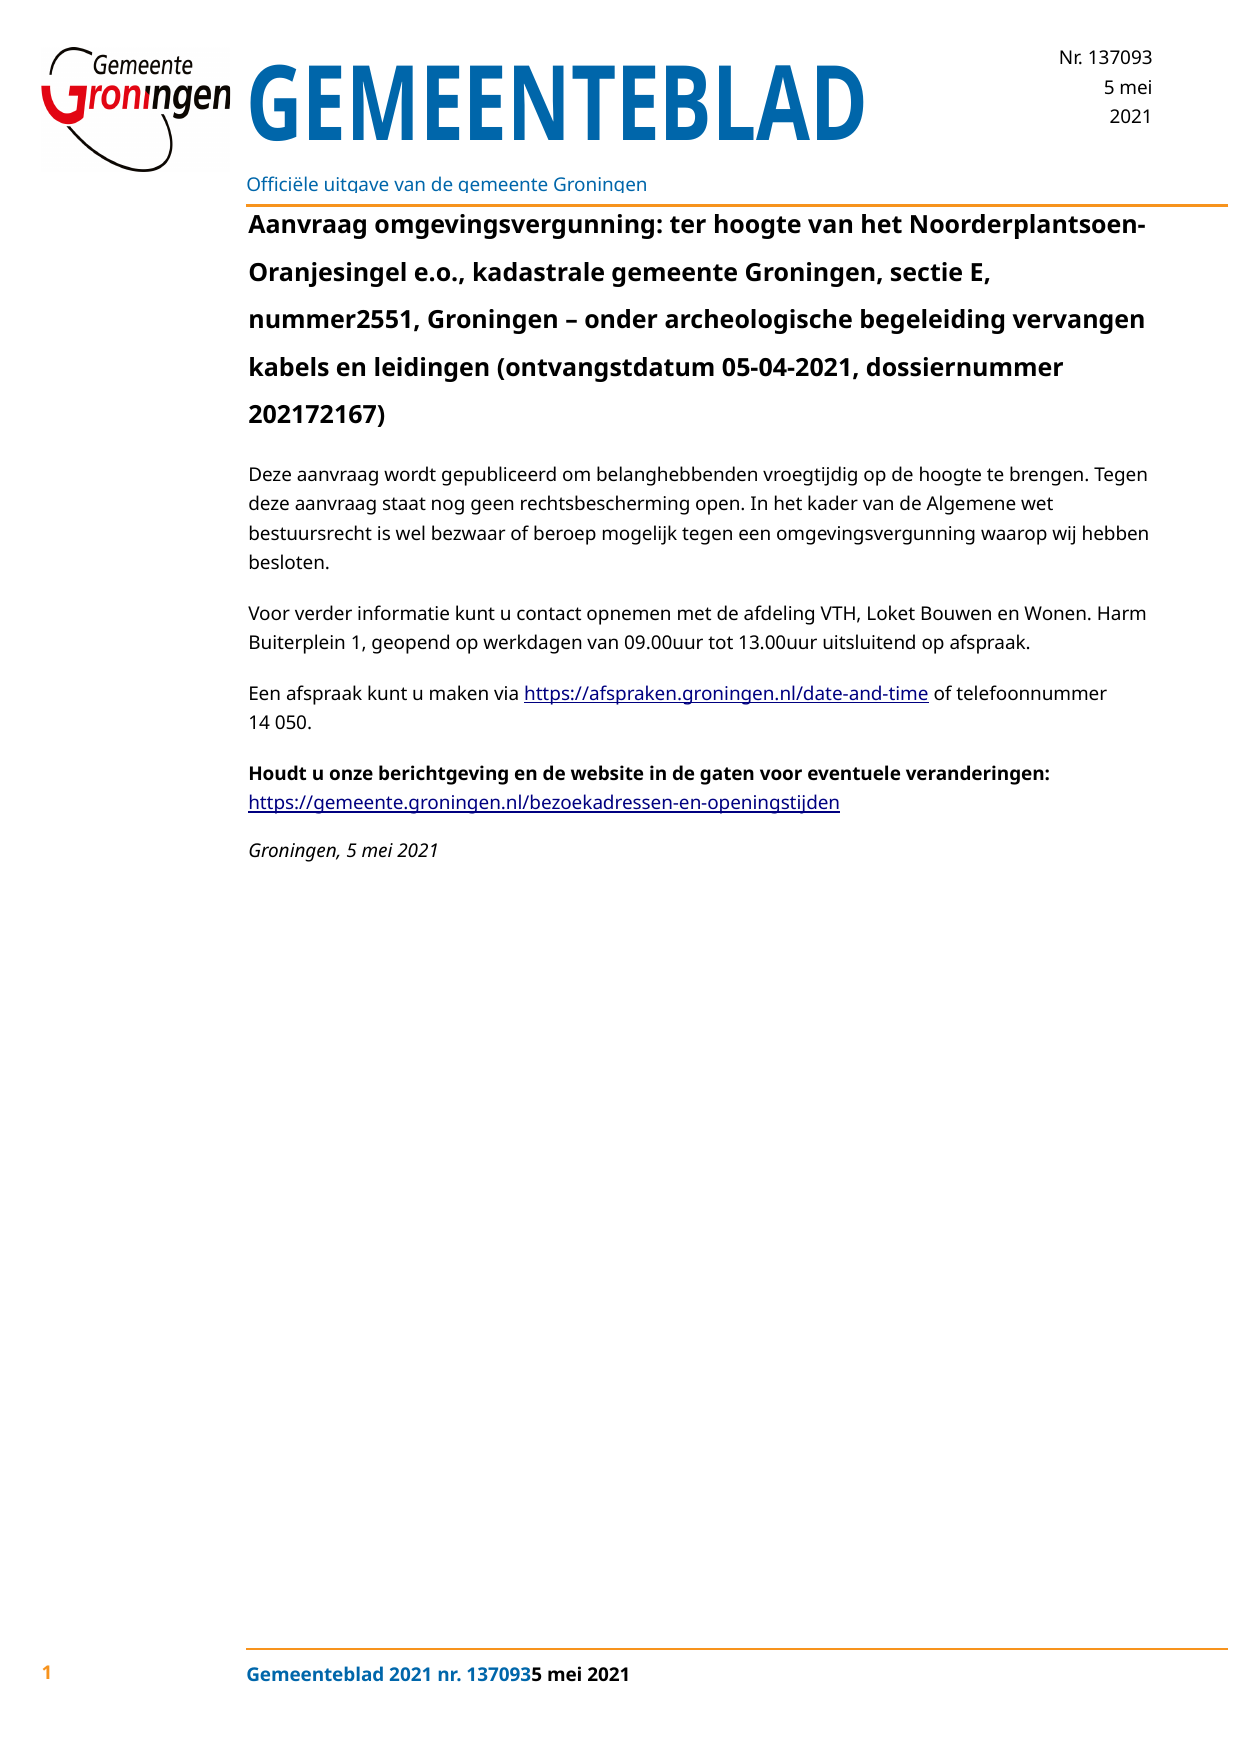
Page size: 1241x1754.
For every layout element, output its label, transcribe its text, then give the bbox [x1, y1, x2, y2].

text Aanvraag omgevingsvergunning: ter hoogte van het Noorderplantsoen-Oranjesingel e.o., kadastrale gemeente Groningen, sectie E, nummer2551, Groningen – onder archeologische begeleiding vervangen kabels en leidingen (ontvangstdatum 05-04-2021, dossiernummer 202172167) [248, 207, 1152, 431]
text Voor verder informatie kunt u contact opnemen met de afdeling VTH, Loket Bouwen en Wonen. Harm Buiterplein 1, geopend op werkdagen van 09.00uur tot 13.00uur uitsluitend op afspraak. [248, 600, 1152, 655]
text Houdt u onze berichtgeving en de website in de gaten voor eventuele veranderingen: https://gemeente.groningen.nl/bezoekadressen-en-openingstijden [248, 760, 1152, 815]
text Deze aanvraag wordt gepubliceerd om belanghebbenden vroegtijdig op de hoogte te brengen. Tegen deze aanvraag staat nog geen rechtsbescherming open. In het kader van de Algemene wet bestuursrecht is wel bezwaar of beroep mogelijk tegen een omgevingsvergunning waarop wij hebben besloten. [248, 461, 1152, 575]
picture [41, 47, 231, 172]
text Groningen, 5 mei 2021 [248, 837, 1152, 863]
text Een afspraak kunt u maken via https://afspraken.groningen.nl/date-and-time of telefoonnummer 14 050. [248, 680, 1152, 735]
